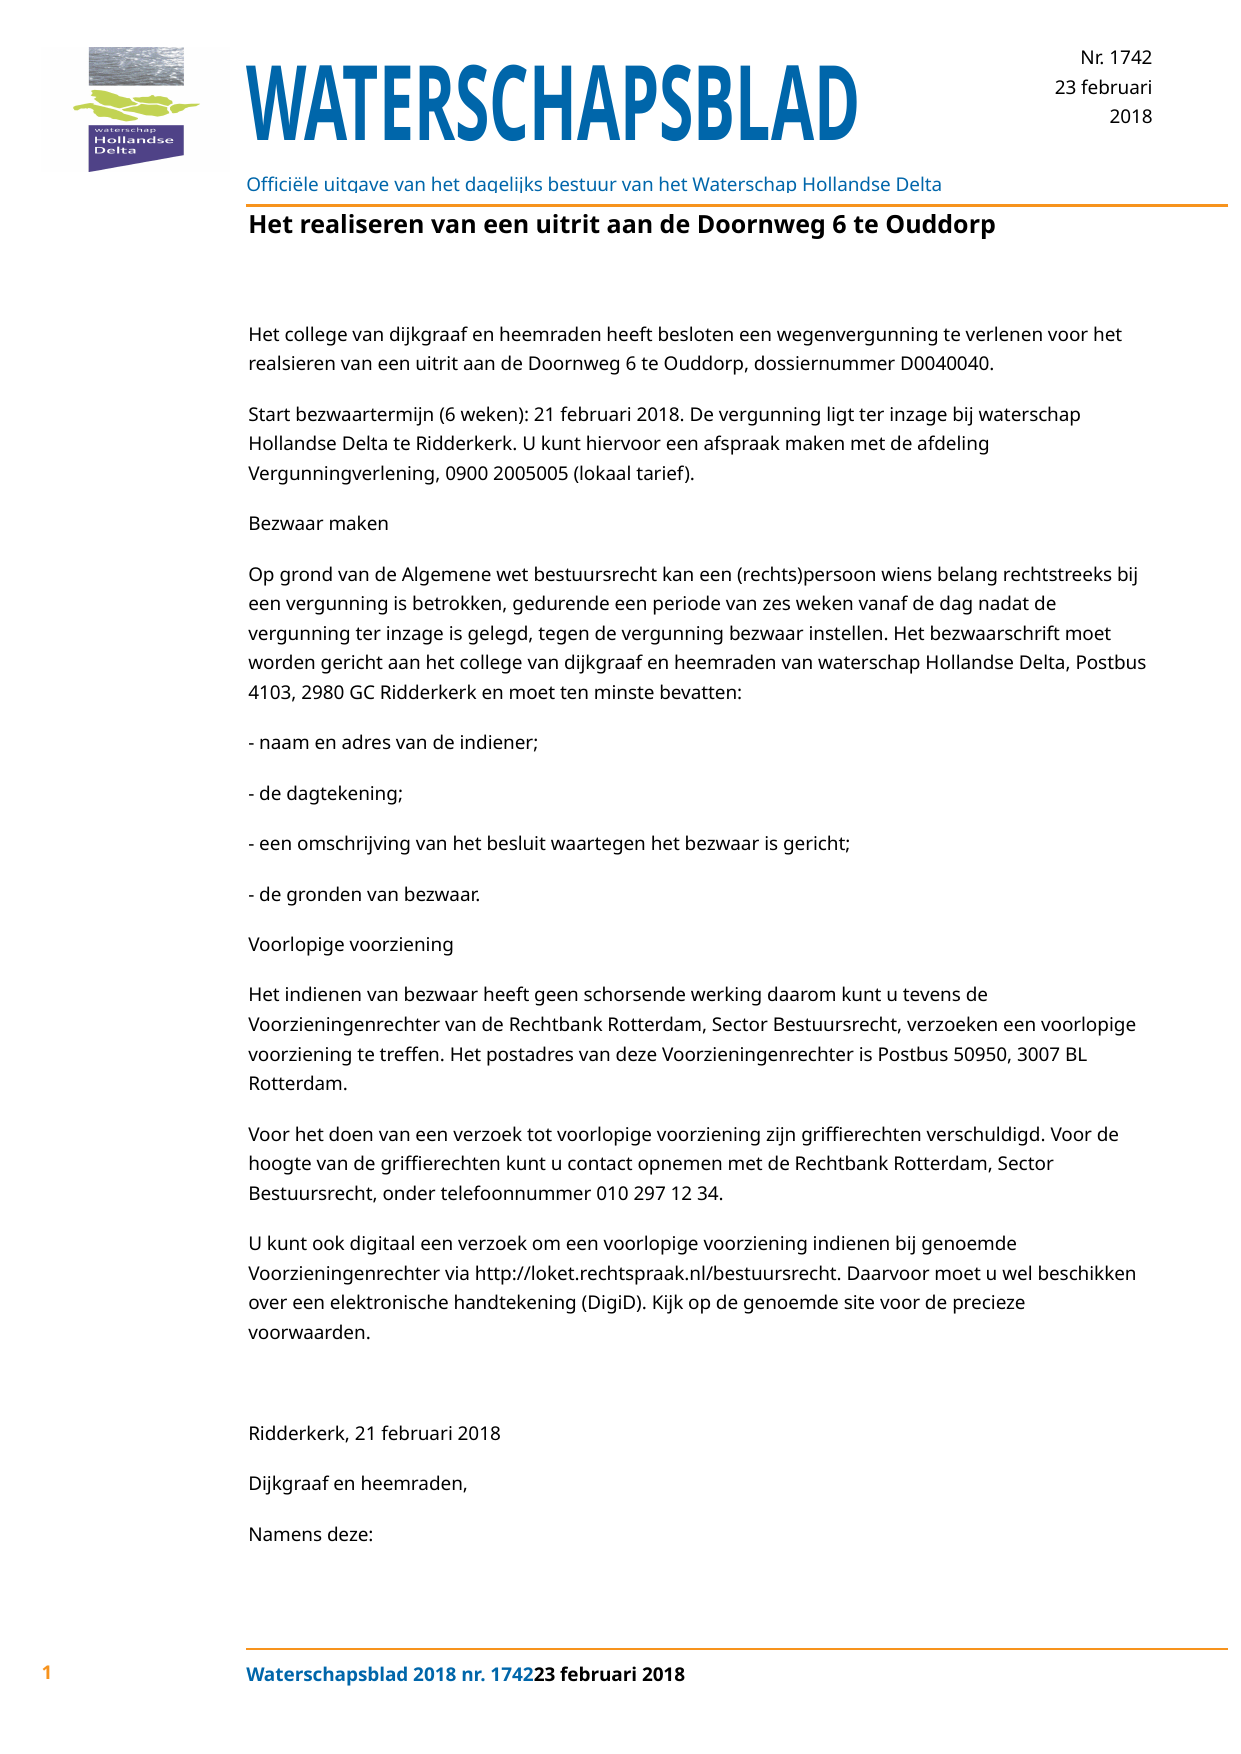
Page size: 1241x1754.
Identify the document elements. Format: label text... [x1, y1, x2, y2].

text Start bezwaartermijn (6 weken): 21 februari 2018. De vergunning ligt ter inzage bij waterschap Hollandse Delta te Ridderkerk. U kunt hiervoor een afspraak maken met de afdeling Vergunningverlening, 0900 2005005 (lokaal tarief). [248, 401, 1152, 486]
text Voor het doen van een verzoek tot voorlopige voorziening zijn griffierechten verschuldigd. Voor de hoogte van de griffierechten kunt u contact opnemen met de Rechtbank Rotterdam, Sector Bestuursrecht, onder telefoonnummer 010 297 12 34. [248, 1121, 1152, 1206]
text - een omschrijving van het besluit waartegen het bezwaar is gericht; [248, 830, 1152, 856]
text Dijkgraaf en heemraden, [248, 1470, 1152, 1496]
text U kunt ook digitaal een verzoek om een voorlopige voorziening indienen bij genoemde Voorzieningenrechter via http://loket.rechtspraak.nl/bestuursrecht. Daarvoor moet u wel beschikken over een elektronische handtekening (DigiD). Kijk op de genoemde site voor de precieze voorwaarden. [248, 1230, 1152, 1345]
text Ridderkerk, 21 februari 2018 [248, 1420, 1152, 1446]
text Bezwaar maken [248, 510, 1152, 536]
text - de gronden van bezwaar. [248, 881, 1152, 906]
picture [41, 47, 231, 172]
text - naam en adres van de indiener; [248, 729, 1152, 755]
text Het indienen van bezwaar heeft geen schorsende werking daarom kunt u tevens de Voorzieningenrechter van de Rechtbank Rotterdam, Sector Bestuursrecht, verzoeken een voorlopige voorziening te treffen. Het postadres van deze Voorzieningenrechter is Postbus 50950, 3007 BL Rotterdam. [248, 982, 1152, 1096]
text - de dagtekening; [248, 780, 1152, 806]
text Het college van dijkgraaf en heemraden heeft besloten een wegenvergunning te verlenen voor het realsieren van een uitrit aan de Doornweg 6 te Ouddorp, dossiernummer D0040040. [248, 321, 1152, 376]
text Het realiseren van een uitrit aan de Doornweg 6 te Ouddorp [248, 207, 1152, 241]
text Voorlopige voorziening [248, 931, 1152, 957]
text Op grond van de Algemene wet bestuursrecht kan een (rechts)persoon wiens belang rechtstreeks bij een vergunning is betrokken, gedurende een periode van zes weken vanaf de dag nadat de vergunning ter inzage is gelegd, tegen de vergunning bezwaar instellen. Het bezwaarschrift moet worden gericht aan het college van dijkgraaf en heemraden van waterschap Hollandse Delta, Postbus 4103, 2980 GC Ridderkerk en moet ten minste bevatten: [248, 561, 1152, 705]
text ​ [248, 1571, 1152, 1597]
text Namens deze: [248, 1521, 1152, 1546]
